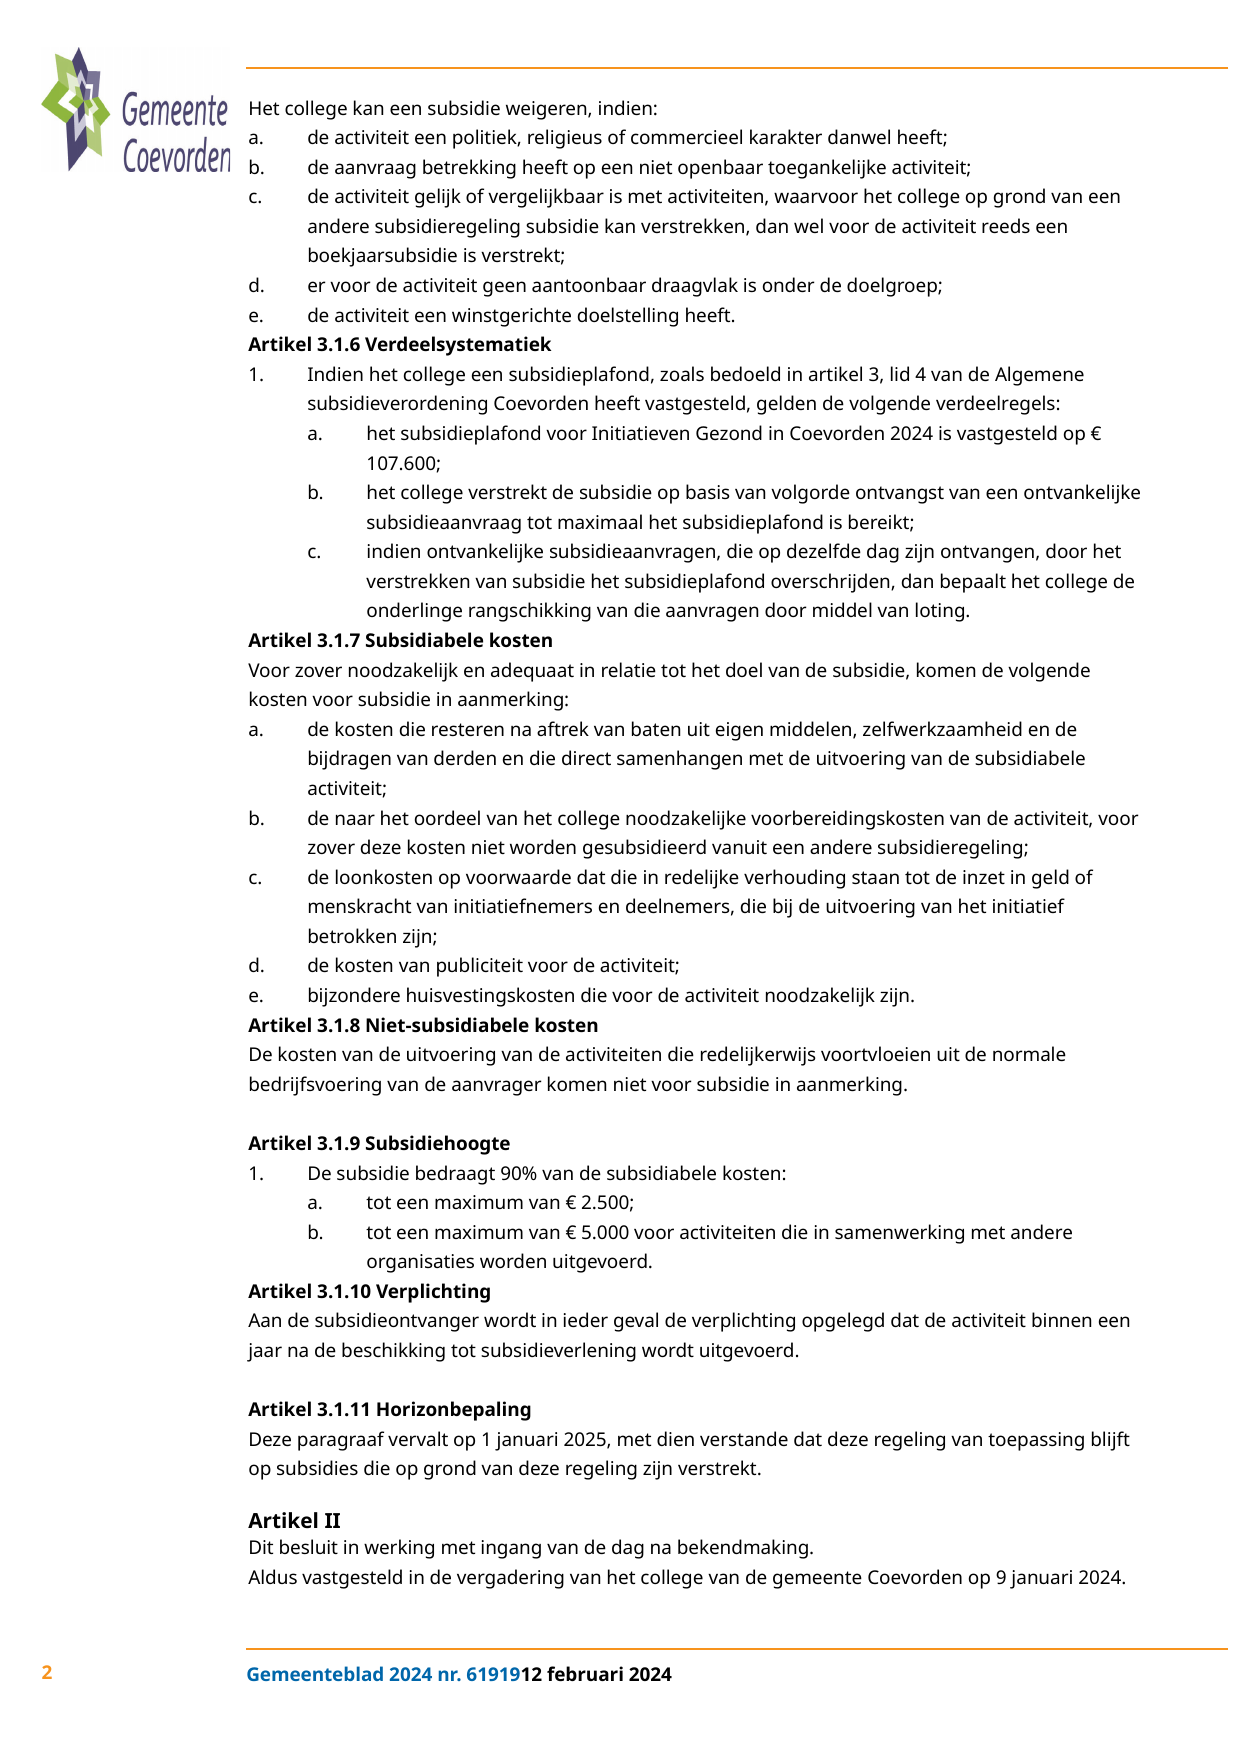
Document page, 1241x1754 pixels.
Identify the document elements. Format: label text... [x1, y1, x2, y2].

text Artikel 3.1.7 Subsidiabele kosten [248, 627, 1152, 653]
text Het college kan een subsidie weigeren, indien: [248, 95, 1152, 121]
list de activiteit gelijk of vergelijkbaar is met activiteiten, waarvoor het college op grond van een andere subsidieregeling subsidie kan verstrekken, dan wel voor de activiteit reeds een boekjaarsubsidie is verstrekt; [248, 183, 1152, 268]
list het subsidieplafond voor Initiatieven Gezond in Coevorden 2024 is vastgesteld op € 107.600; [307, 420, 1152, 476]
text Deze paragraaf vervalt op 1 januari 2025, met dien verstande dat deze regeling van toepassing blijft op subsidies die op grond van deze regeling zijn verstrekt. [248, 1426, 1152, 1481]
list de kosten van publiciteit voor de activiteit; [248, 953, 1152, 978]
list de activiteit een politiek, religieus of commercieel karakter danwel heeft; [248, 124, 1152, 150]
list er voor de activiteit geen aantoonbaar draagvlak is onder de doelgroep; [248, 272, 1152, 298]
text Artikel 3.1.8 Niet-subsidiabele kosten [248, 1012, 1152, 1038]
list indien ontvankelijke subsidieaanvragen, die op dezelfde dag zijn ontvangen, door het verstrekken van subsidie het subsidieplafond overschrijden, dan bepaalt het college de onderlinge rangschikking van die aanvragen door middel van loting. [307, 538, 1152, 623]
list de loonkosten op voorwaarde dat die in redelijke verhouding staan tot de inzet in geld of menskracht van initiatiefnemers en deelnemers, die bij de uitvoering van het initiatief betrokken zijn; [248, 864, 1152, 949]
list de aanvraag betrekking heeft op een niet openbaar toegankelijke activiteit; [248, 154, 1152, 180]
text Dit besluit in werking met ingang van de dag na bekendmaking. [248, 1534, 1152, 1560]
list de kosten die resteren na aftrek van baten uit eigen middelen, zelfwerkzaamheid en de bijdragen van derden en die direct samenhangen met de uitvoering van de subsidiabele activiteit; [248, 716, 1152, 801]
text Aldus vastgesteld in de vergadering van het college van de gemeente Coevorden op 9 januari 2024. [248, 1564, 1152, 1590]
text Artikel 3.1.10 Verplichting [248, 1278, 1152, 1304]
text Voor zover noodzakelijk en adequaat in relatie tot het doel van de subsidie, komen de volgende kosten voor subsidie in aanmerking: [248, 657, 1152, 712]
list De subsidie bedraagt 90% van de subsidiabele kosten: [248, 1160, 1152, 1186]
list de activiteit een winstgerichte doelstelling heeft. [248, 302, 1152, 328]
text Aan de subsidieontvanger wordt in ieder geval de verplichting opgelegd dat de activiteit binnen een jaar na de beschikking tot subsidieverlening wordt uitgevoerd. [248, 1308, 1152, 1363]
text Artikel 3.1.9 Subsidiehoogte [248, 1130, 1152, 1156]
list bijzondere huisvestingskosten die voor de activiteit noodzakelijk zijn. [248, 982, 1152, 1008]
text Artikel 3.1.6 Verdeelsystematiek [248, 331, 1152, 357]
list tot een maximum van € 2.500; [307, 1189, 1152, 1215]
text Artikel 3.1.11 Horizonbepaling [248, 1396, 1152, 1422]
text Artikel II [248, 1506, 1152, 1534]
list het college verstrekt de subsidie op basis van volgorde ontvangst van een ontvankelijke subsidieaanvraag tot maximaal het subsidieplafond is bereikt; [307, 479, 1152, 535]
list de naar het oordeel van het college noodzakelijke voorbereidingskosten van de activiteit, voor zover deze kosten niet worden gesubsidieerd vanuit een andere subsidieregeling; [248, 805, 1152, 860]
list tot een maximum van € 5.000 voor activiteiten die in samenwerking met andere organisaties worden uitgevoerd. [307, 1219, 1152, 1274]
list Indien het college een subsidieplafond, zoals bedoeld in artikel 3, lid 4 van de Algemene subsidieverordening Coevorden heeft vastgesteld, gelden de volgende verdeelregels: [248, 361, 1152, 416]
picture [41, 47, 231, 172]
text De kosten van de uitvoering van de activiteiten die redelijkerwijs voortvloeien uit de normale bedrijfsvoering van de aanvrager komen niet voor subsidie in aanmerking. [248, 1041, 1152, 1097]
